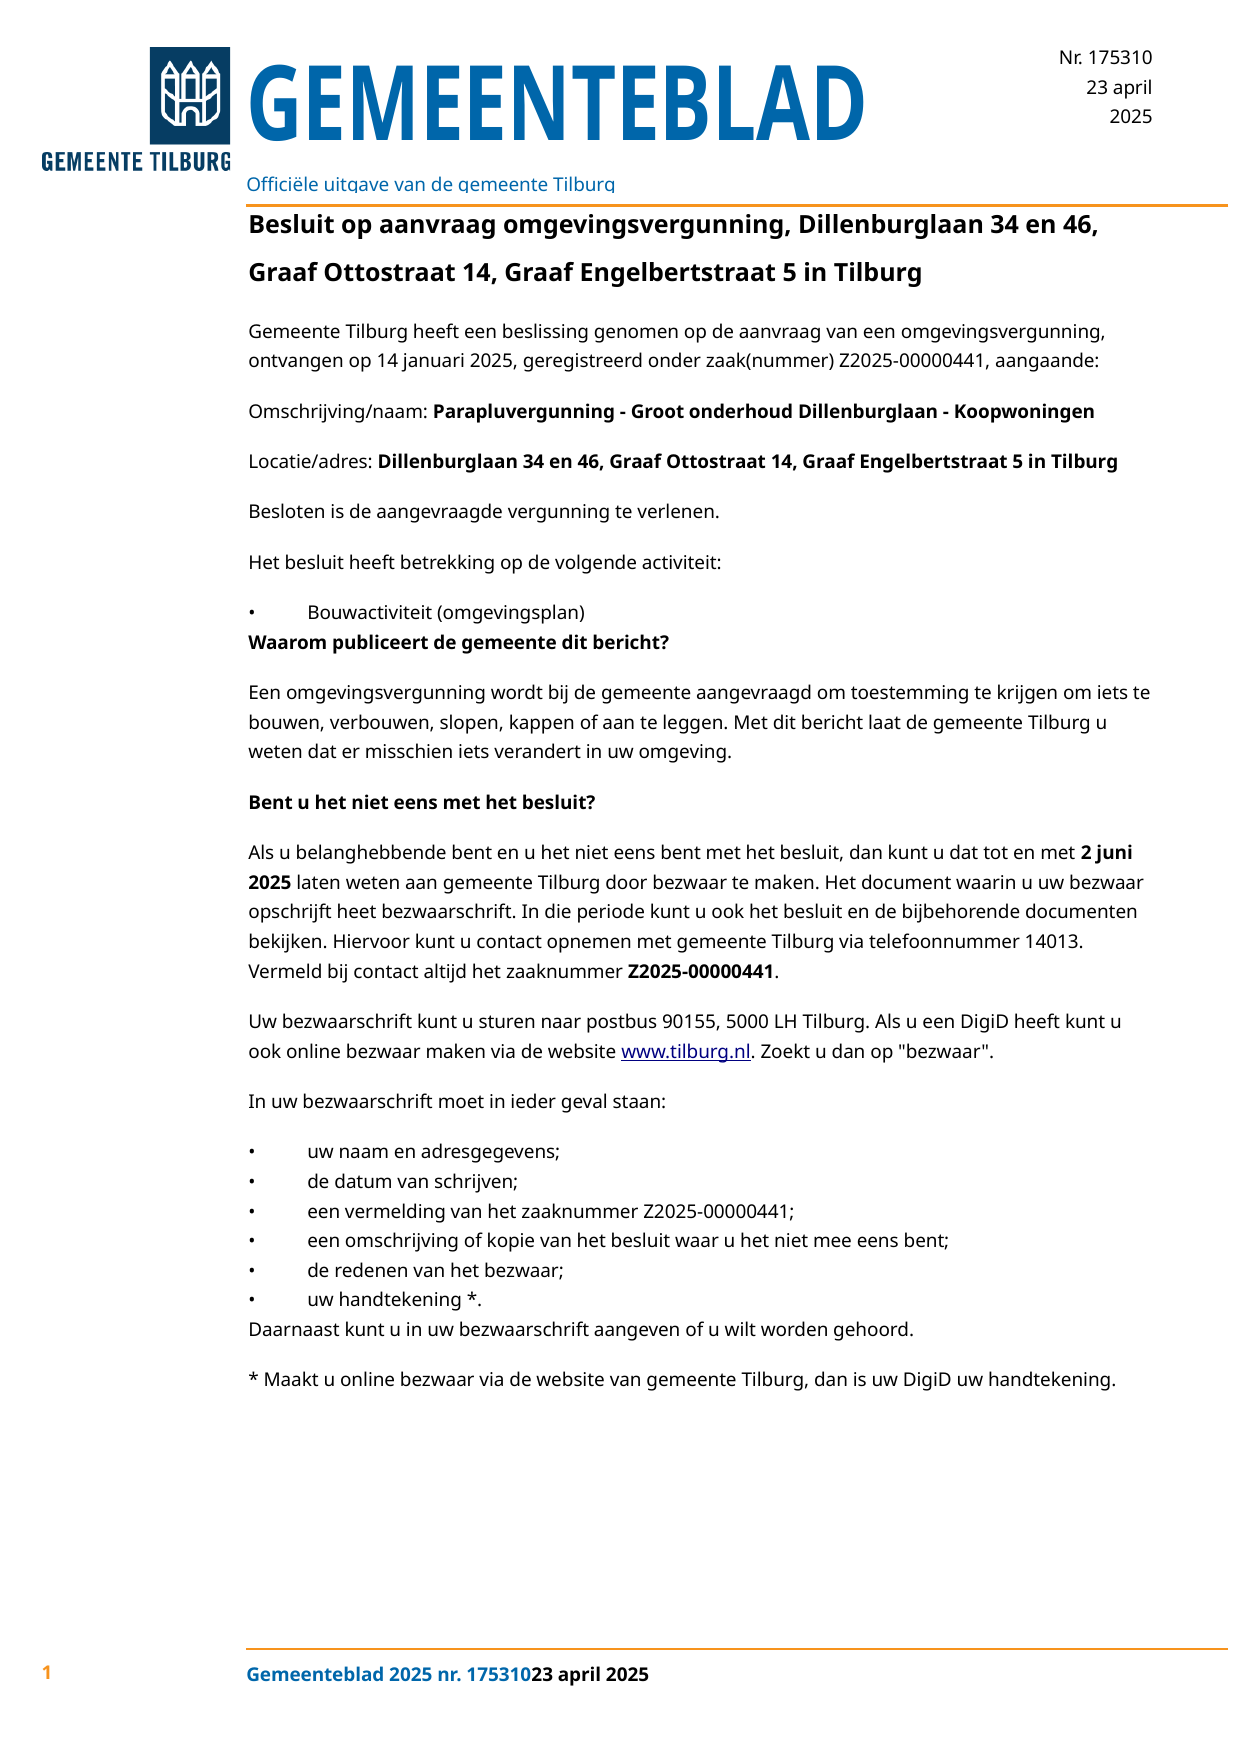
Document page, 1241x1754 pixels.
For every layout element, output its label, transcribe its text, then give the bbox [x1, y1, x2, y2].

list uw handtekening *. [248, 1287, 1152, 1312]
list een vermelding van het zaaknummer Z2025-00000441; [248, 1198, 1152, 1224]
list uw naam en adresgegevens; [248, 1139, 1152, 1164]
picture [41, 47, 231, 172]
text Waarom publiceert de gemeente dit bericht? [248, 629, 1152, 655]
text Uw bezwaarschrift kunt u sturen naar postbus 90155, 5000 LH Tilburg. Als u een DigiD heeft kunt u ook online bezwaar maken via de website www.tilburg.nl. Zoekt u dan op "bezwaar". [248, 1008, 1152, 1064]
text Bent u het niet eens met het besluit? [248, 789, 1152, 815]
text * Maakt u online bezwaar via de website van gemeente Tilburg, dan is uw DigiD uw handtekening. [248, 1367, 1152, 1392]
text Een omgevingsvergunning wordt bij de gemeente aangevraagd om toestemming te krijgen om iets te bouwen, verbouwen, slopen, kappen of aan te leggen. Met dit bericht laat de gemeente Tilburg u weten dat er misschien iets verandert in uw omgeving. [248, 679, 1152, 764]
text Besloten is de aangevraagde vergunning te verlenen. [248, 499, 1152, 524]
text Locatie/adres: Dillenburglaan 34 en 46, Graaf Ottostraat 14, Graaf Engelbertstraat 5 in Tilburg [248, 448, 1152, 474]
list de datum van schrijven; [248, 1168, 1152, 1194]
text Als u belanghebbende bent en u het niet eens bent met het besluit, dan kunt u dat tot en met 2 juni 2025 laten weten aan gemeente Tilburg door bezwaar te maken. Het document waarin u uw bezwaar opschrijft heet bezwaarschrift. In die periode kunt u ook het besluit en de bijbehorende documenten bekijken. Hiervoor kunt u contact opnemen met gemeente Tilburg via telefoonnummer 14013. Vermeld bij contact altijd het zaaknummer Z2025-00000441. [248, 839, 1152, 984]
text In uw bezwaarschrift moet in ieder geval staan: [248, 1088, 1152, 1114]
list de redenen van het bezwaar; [248, 1257, 1152, 1283]
text Het besluit heeft betrekking op de volgende activiteit: [248, 549, 1152, 575]
text Daarnaast kunt u in uw bezwaarschrift aangeven of u wilt worden gehoord. [248, 1316, 1152, 1342]
list Bouwactiviteit (omgevingsplan) [248, 599, 1152, 625]
text Gemeente Tilburg heeft een beslissing genomen op de aanvraag van een omgevingsvergunning, ontvangen op 14 januari 2025, geregistreerd onder zaak(nummer) Z2025-00000441, aangaande: [248, 318, 1152, 373]
text Omschrijving/naam: Parapluvergunning - Groot onderhoud Dillenburglaan - Koopwoningen [248, 398, 1152, 424]
list een omschrijving of kopie van het besluit waar u het niet mee eens bent; [248, 1227, 1152, 1253]
text Besluit op aanvraag omgevingsvergunning, Dillenburglaan 34 en 46, Graaf Ottostraat 14, Graaf Engelbertstraat 5 in Tilburg [248, 207, 1152, 288]
